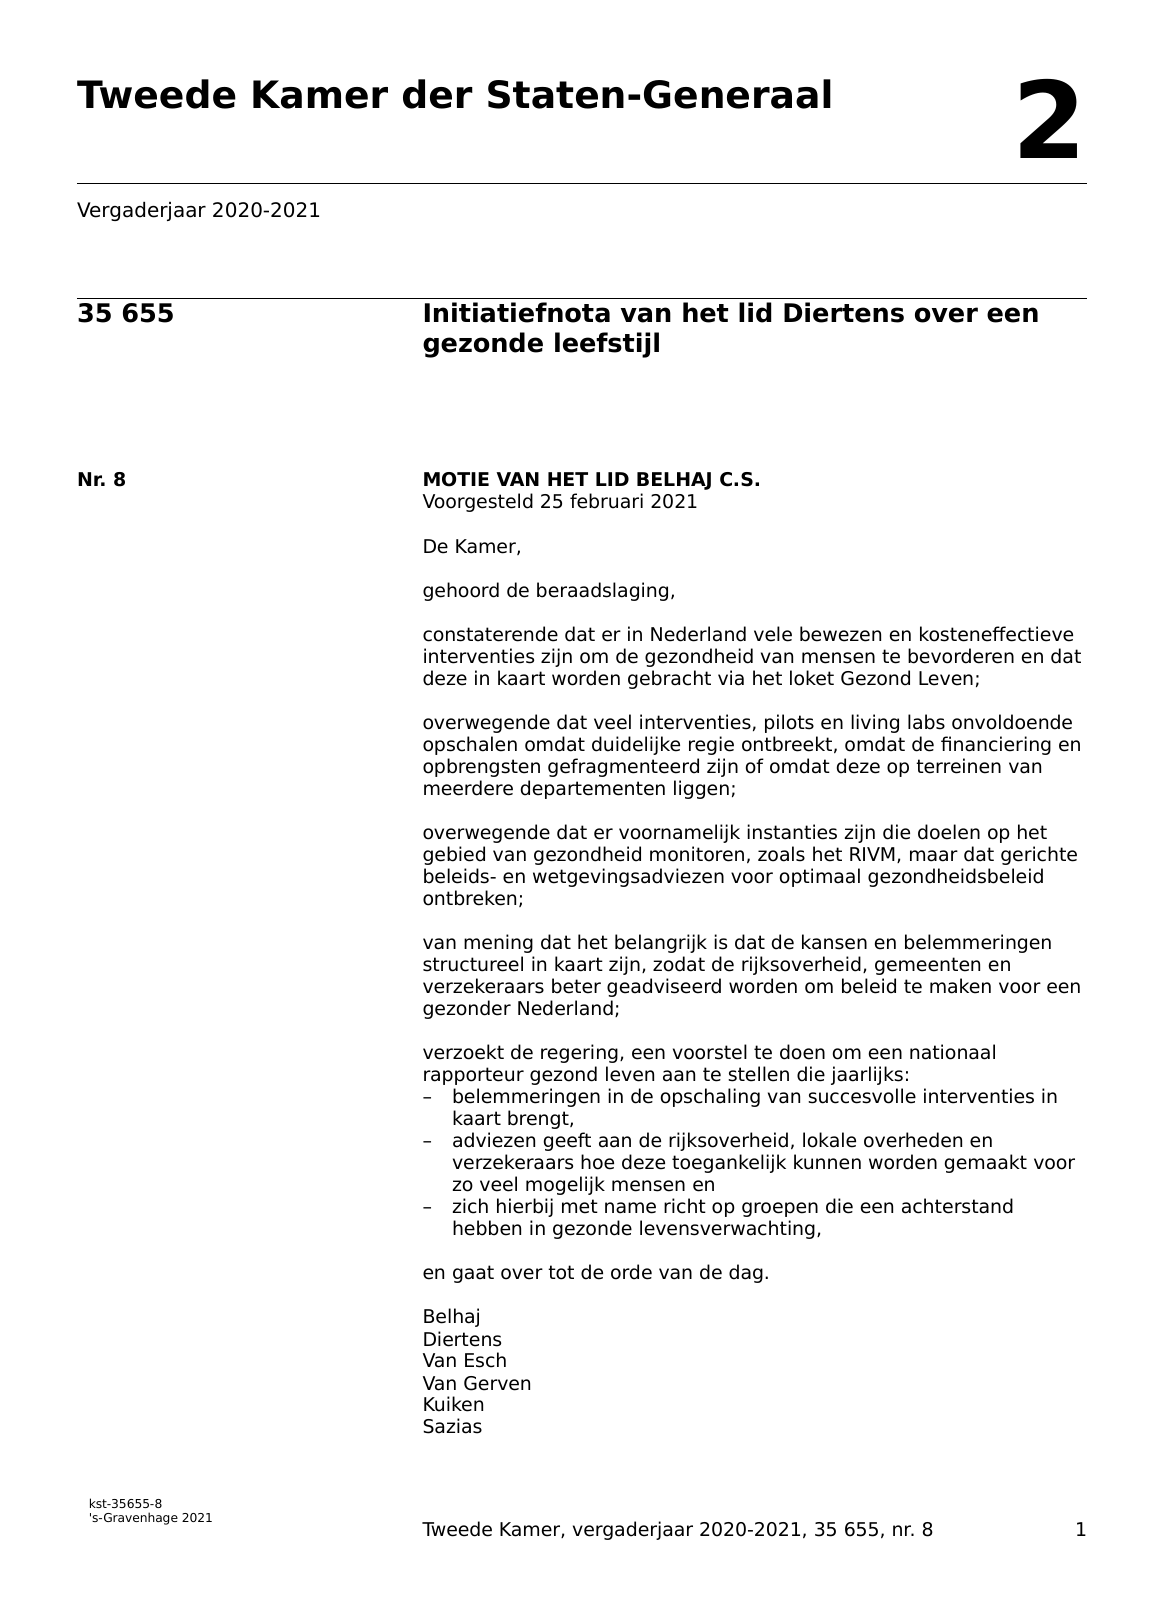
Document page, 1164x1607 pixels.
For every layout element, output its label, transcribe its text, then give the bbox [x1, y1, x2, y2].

text – zich hierbij met name richt op groepen die een achterstand hebben in gezonde levensverwachting, [422, 1196, 1087, 1240]
subtitle 35 655 Initiatiefnota van het lid Diertens over een gezonde leefstijl [77, 299, 1087, 358]
text Voorgesteld 25 februari 2021 [422, 491, 1087, 513]
table_cell Vergaderjaar 2020-2021 [77, 184, 1087, 298]
text – adviezen geeft aan de rijksoverheid, lokale overheden en verzekeraars hoe deze toegankelijk kunnen worden gemaakt voor zo veel mogelijk mensen en [422, 1130, 1087, 1196]
text 's-Gravenhage 2021 [88, 1511, 323, 1525]
text Sazias [422, 1416, 1087, 1438]
text van mening dat het belangrijk is dat de kansen en belemmeringen structureel in kaart zijn, zodat de rijksoverheid, gemeenten en verzekeraars beter geadviseerd worden om beleid te maken voor een gezonder Nederland; [422, 932, 1087, 1020]
text Van Esch [422, 1350, 1087, 1372]
table_header Tweede Kamer der Staten-Generaal [77, 59, 886, 183]
text – belemmeringen in de opschaling van succesvolle interventies in kaart brengt, [422, 1086, 1087, 1130]
text en gaat over tot de orde van de dag. [422, 1262, 1087, 1284]
text Van Gerven [422, 1372, 1087, 1394]
text gehoord de beraadslaging, [422, 580, 1087, 602]
text De Kamer, [422, 536, 1087, 557]
text overwegende dat veel interventies, pilots en living labs onvoldoende opschalen omdat duidelijke regie ontbreekt, omdat de financiering en opbrengsten gefragmenteerd zijn of omdat deze op terreinen van meerdere departementen liggen; [422, 712, 1087, 800]
text Kuiken [422, 1394, 1087, 1416]
text Diertens [422, 1328, 1087, 1350]
text overwegende dat er voornamelijk instanties zijn die doelen op het gebied van gezondheid monitoren, zoals het RIVM, maar dat gerichte beleids- en wetgevingsadviezen voor optimaal gezondheidsbeleid ontbreken; [422, 822, 1087, 910]
text Belhaj [422, 1306, 1087, 1328]
text kst-35655-8 [88, 1497, 323, 1511]
text verzoekt de regering, een voorstel te doen om een nationaal rapporteur gezond leven aan te stellen die jaarlijks: [422, 1042, 1087, 1086]
text constaterende dat er in Nederland vele bewezen en kosteneffectieve interventies zijn om de gezondheid van mensen te bevorderen en dat deze in kaart worden gebracht via het loket Gezond Leven; [422, 624, 1087, 690]
subtitle Nr. 8 MOTIE VAN HET LID BELHAJ C.S. [77, 469, 1087, 491]
table_header 2 [886, 59, 1087, 183]
